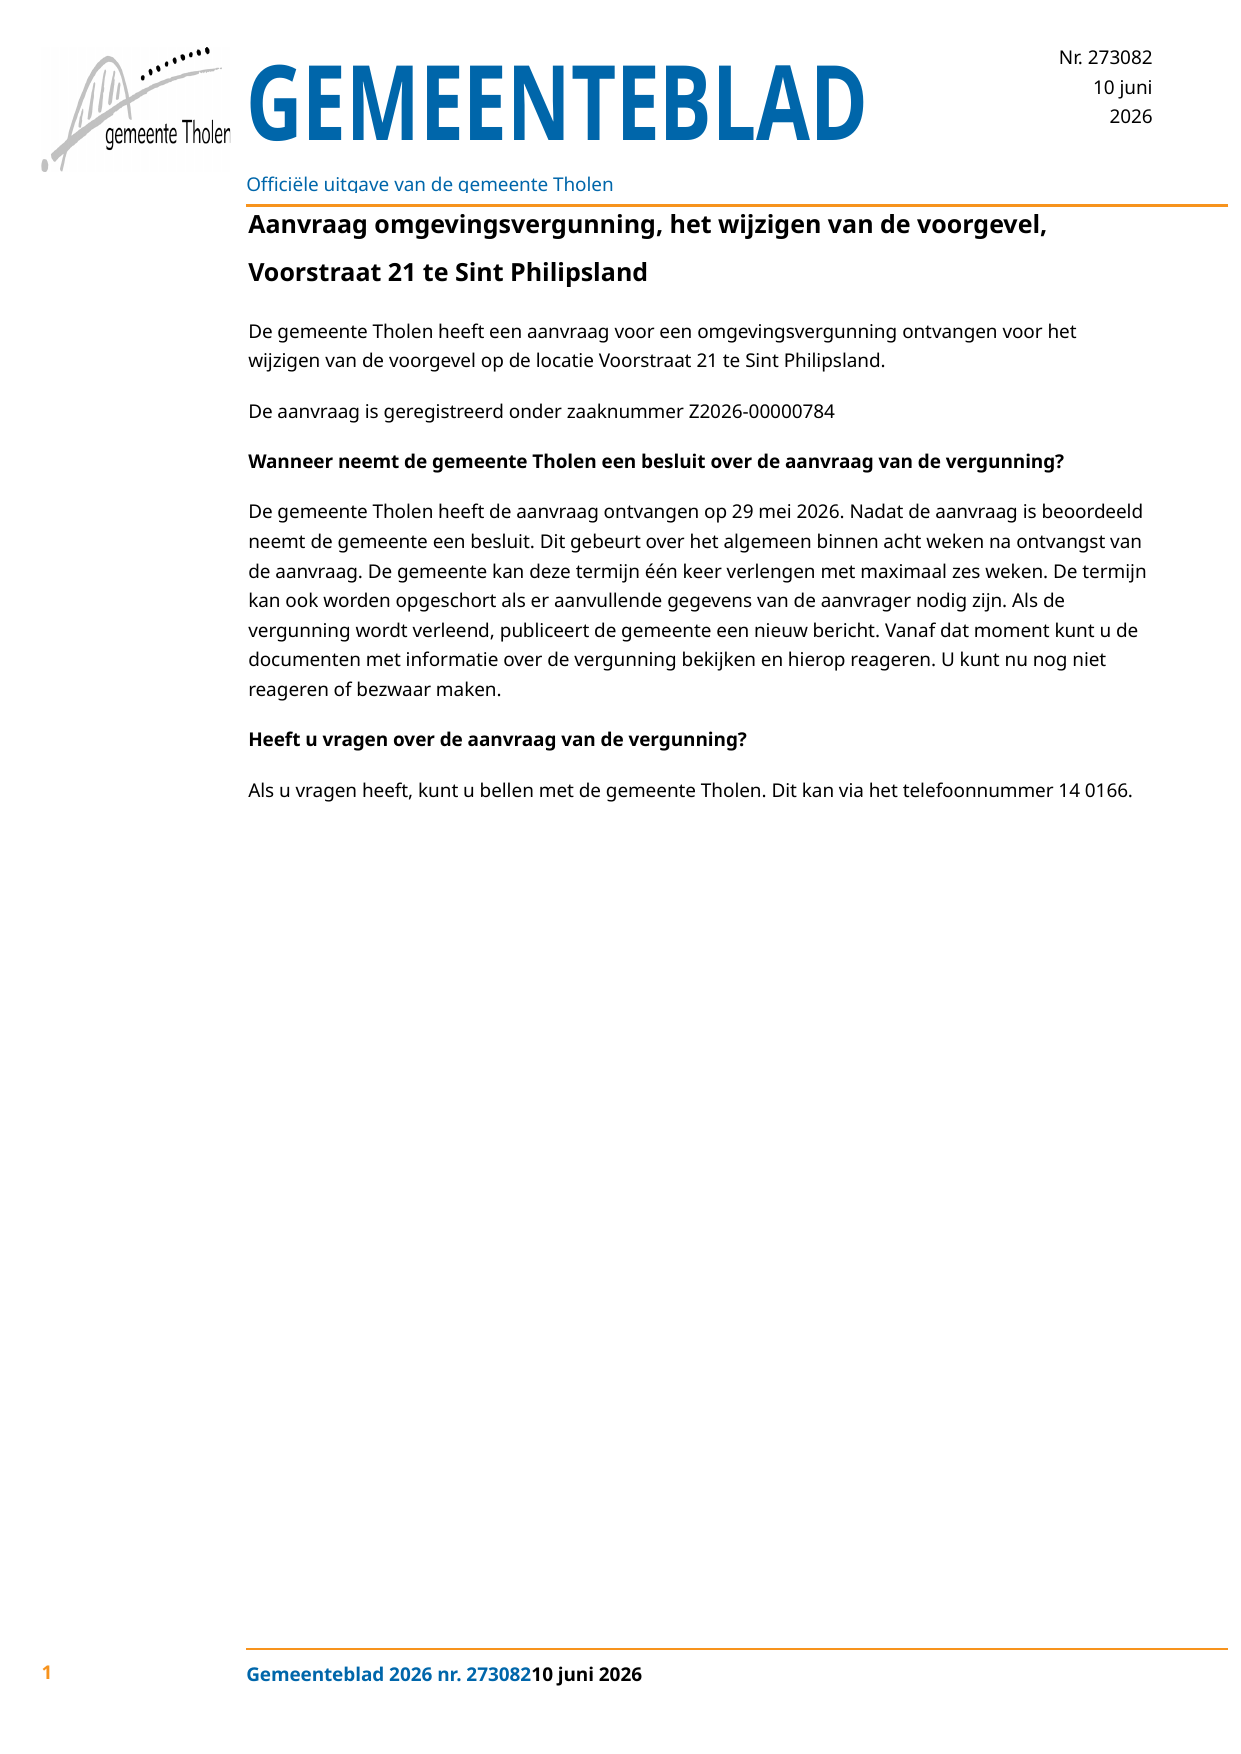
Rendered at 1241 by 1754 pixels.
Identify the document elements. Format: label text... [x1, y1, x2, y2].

picture [41, 47, 231, 172]
text Heeft u vragen over de aanvraag van de vergunning? [248, 727, 1152, 752]
text De gemeente Tholen heeft een aanvraag voor een omgevingsvergunning ontvangen voor het wijzigen van de voorgevel op de locatie Voorstraat 21 te Sint Philipsland. [248, 318, 1152, 373]
text De aanvraag is geregistreerd onder zaaknummer Z2026-00000784 [248, 398, 1152, 424]
text Als u vragen heeft, kunt u bellen met de gemeente Tholen. Dit kan via het telefoonnummer 14 0166. [248, 777, 1152, 803]
text Wanneer neemt de gemeente Tholen een besluit over de aanvraag van de vergunning? [248, 448, 1152, 474]
text De gemeente Tholen heeft de aanvraag ontvangen op 29 mei 2026. Nadat de aanvraag is beoordeeld neemt de gemeente een besluit. Dit gebeurt over het algemeen binnen acht weken na ontvangst van de aanvraag. De gemeente kan deze termijn één keer verlengen met maximaal zes weken. De termijn kan ook worden opgeschort als er aanvullende gegevens van de aanvrager nodig zijn. Als de vergunning wordt verleend, publiceert de gemeente een nieuw bericht. Vanaf dat moment kunt u de documenten met informatie over de vergunning bekijken en hierop reageren. U kunt nu nog niet reageren of bezwaar maken. [248, 499, 1152, 702]
text Aanvraag omgevingsvergunning, het wijzigen van de voorgevel, Voorstraat 21 te Sint Philipsland [248, 207, 1152, 288]
